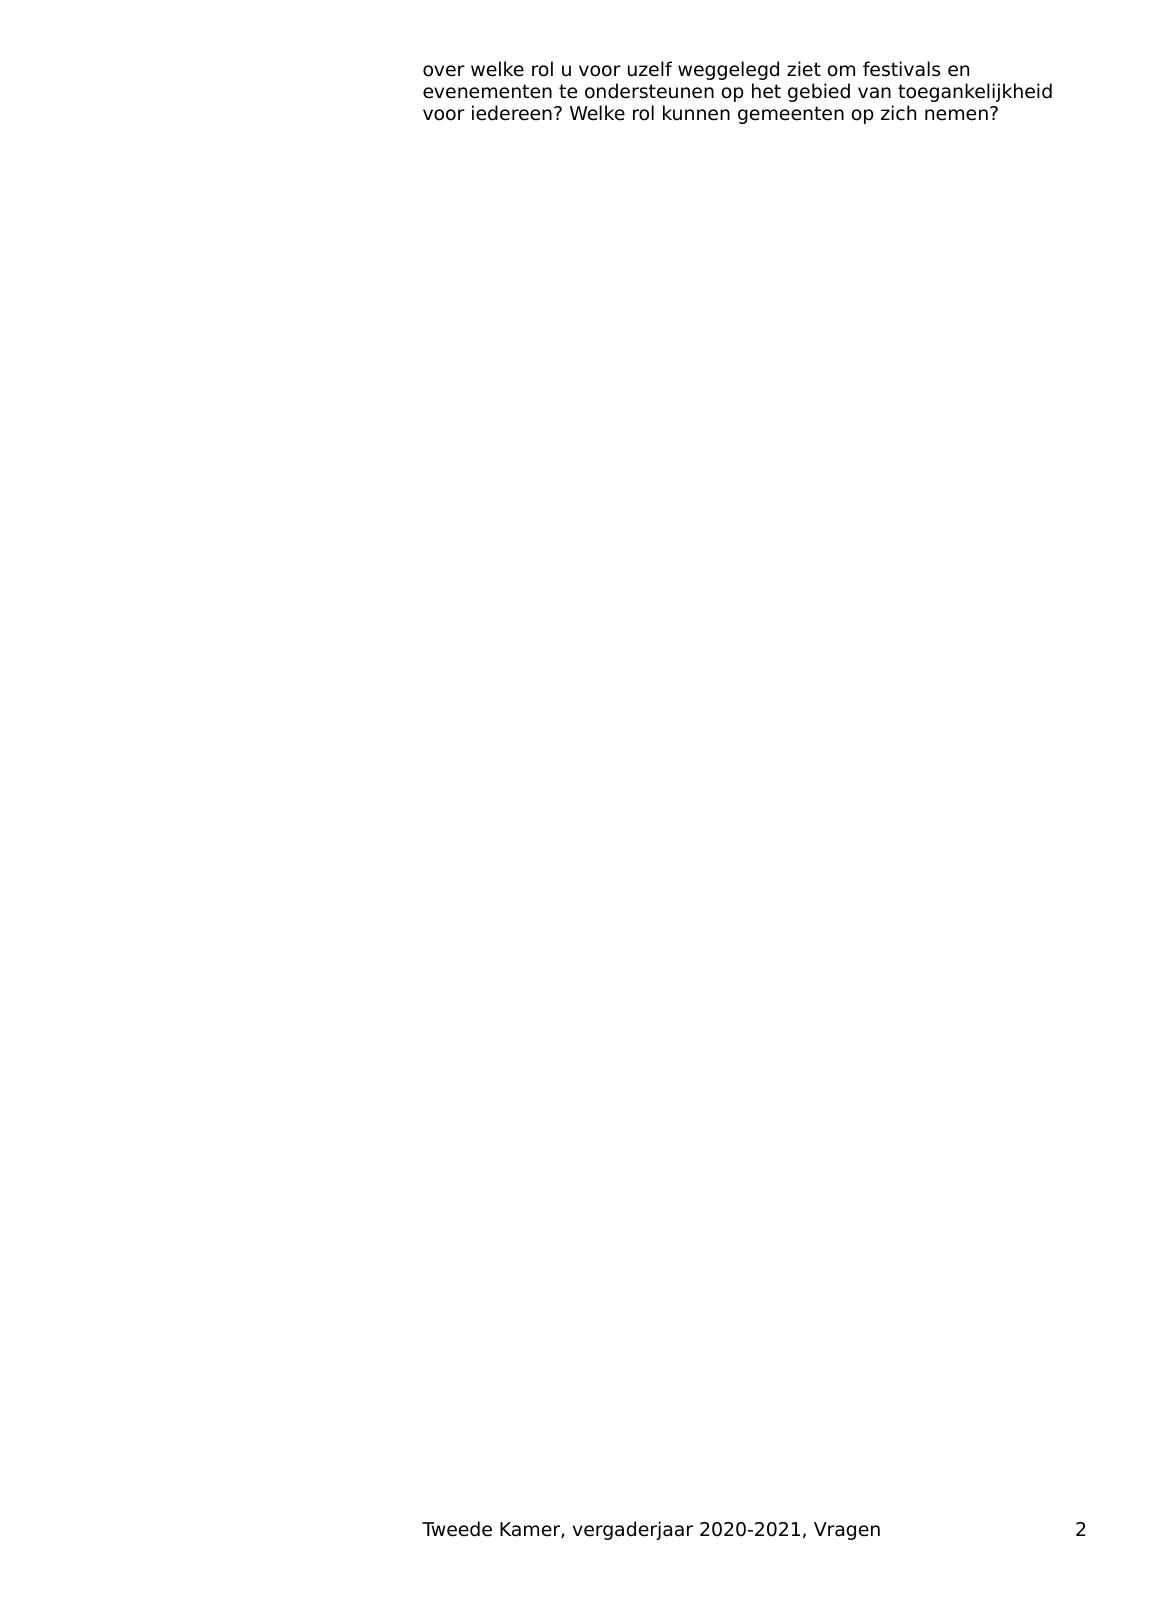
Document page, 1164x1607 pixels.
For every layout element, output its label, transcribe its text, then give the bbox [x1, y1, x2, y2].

text over welke rol u voor uzelf weggelegd ziet om festivals en evenementen te ondersteunen op het gebied van toegankelijkheid voor iedereen? Welke rol kunnen gemeenten op zich nemen? [422, 59, 1087, 125]
